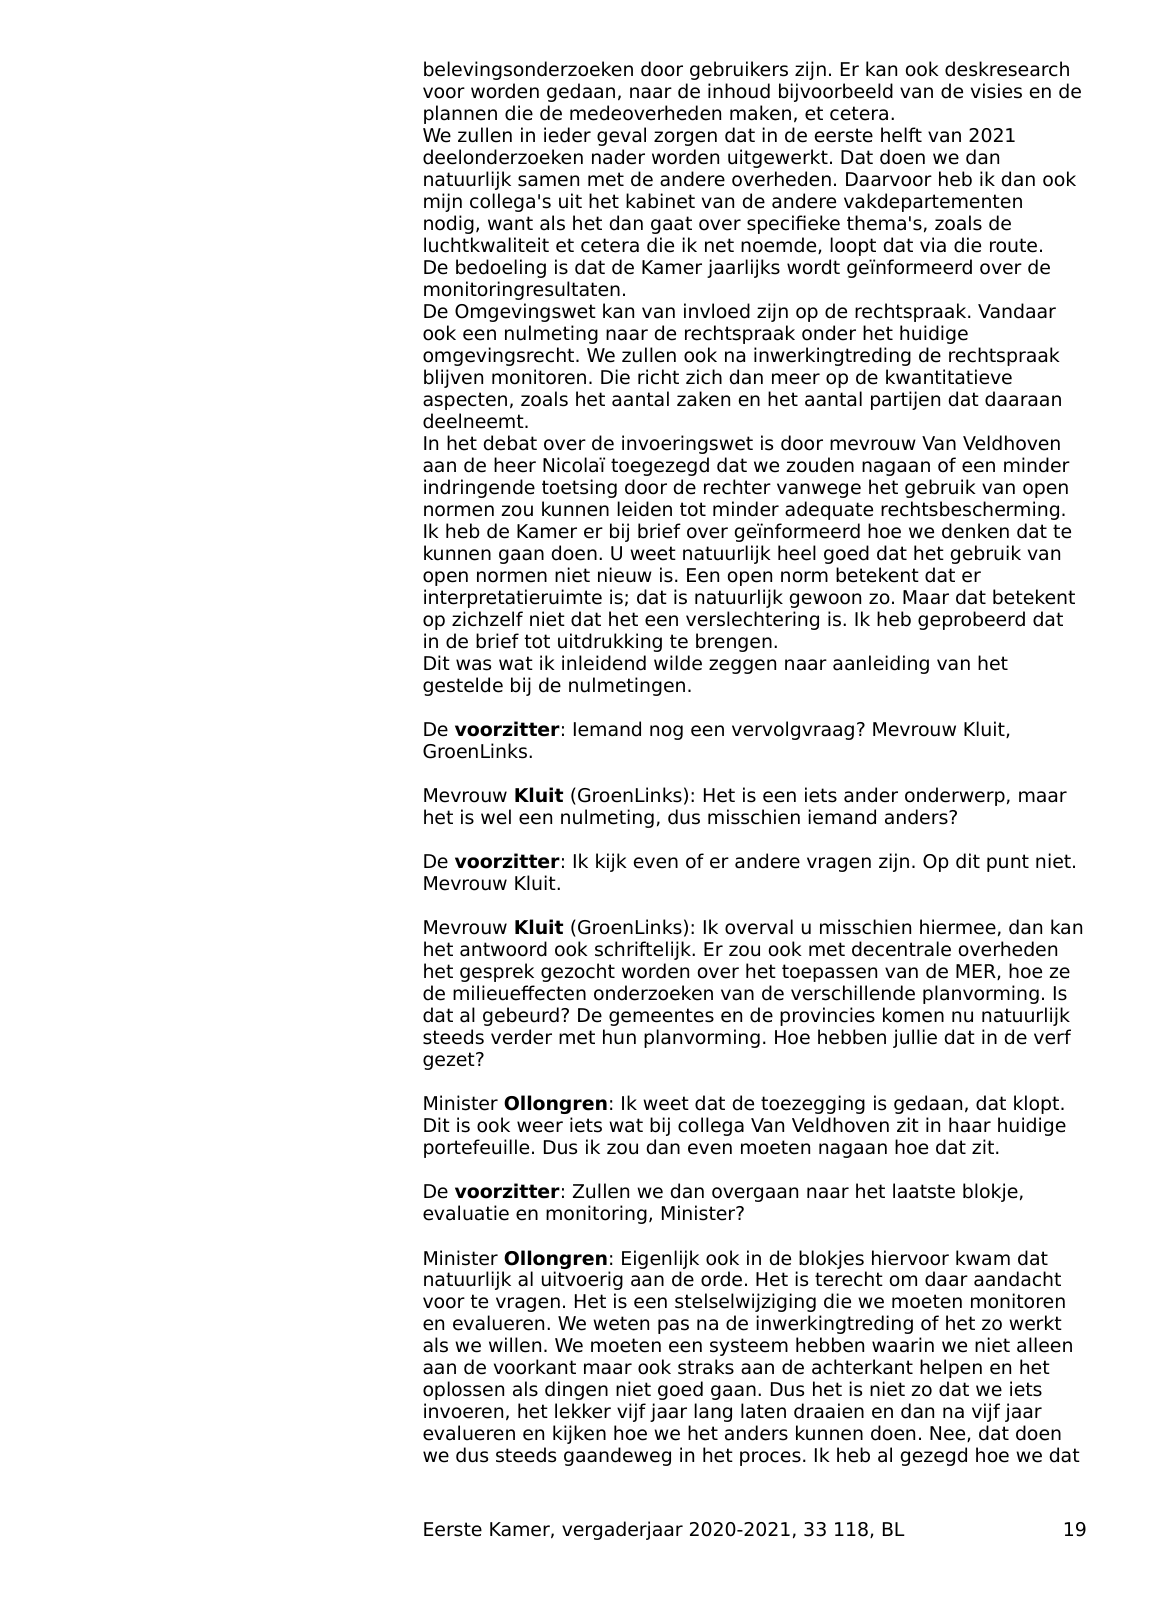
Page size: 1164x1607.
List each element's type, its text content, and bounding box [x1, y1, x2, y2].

text De Omgevingswet kan van invloed zijn op de rechtspraak. Vandaar ook een nulmeting naar de rechtspraak onder het huidige omgevingsrecht. We zullen ook na inwerkingtreding de rechtspraak blijven monitoren. Die richt zich dan meer op de kwantitatieve aspecten, zoals het aantal zaken en het aantal partijen dat daaraan deelneemt. [422, 301, 1087, 433]
text Mevrouw Kluit (GroenLinks): Het is een iets ander onderwerp, maar het is wel een nulmeting, dus misschien iemand anders? [422, 785, 1087, 829]
text Minister Ollongren: Ik weet dat de toezegging is gedaan, dat klopt. Dit is ook weer iets wat bij collega Van Veldhoven zit in haar huidige portefeuille. Dus ik zou dan even moeten nagaan hoe dat zit. [422, 1093, 1087, 1159]
text belevingsonderzoeken door gebruikers zijn. Er kan ook deskresearch voor worden gedaan, naar de inhoud bijvoorbeeld van de visies en de plannen die de medeoverheden maken, et cetera. [422, 59, 1087, 125]
text Mevrouw Kluit (GroenLinks): Ik overval u misschien hiermee, dan kan het antwoord ook schriftelijk. Er zou ook met decentrale overheden het gesprek gezocht worden over het toepassen van de MER, hoe ze de milieueffecten onderzoeken van de verschillende planvorming. Is dat al gebeurd? De gemeentes en de provincies komen nu natuurlijk steeds verder met hun planvorming. Hoe hebben jullie dat in de verf gezet? [422, 917, 1087, 1071]
text Dit was wat ik inleidend wilde zeggen naar aanleiding van het gestelde bij de nulmetingen. [422, 652, 1087, 696]
text De bedoeling is dat de Kamer jaarlijks wordt geïnformeerd over de monitoringresultaten. [422, 257, 1087, 301]
text De voorzitter: Iemand nog een vervolgvraag? Mevrouw Kluit, GroenLinks. [422, 719, 1087, 763]
text De voorzitter: Ik kijk even of er andere vragen zijn. Op dit punt niet. Mevrouw Kluit. [422, 851, 1087, 895]
text We zullen in ieder geval zorgen dat in de eerste helft van 2021 deelonderzoeken nader worden uitgewerkt. Dat doen we dan natuurlijk samen met de andere overheden. Daarvoor heb ik dan ook mijn collega's uit het kabinet van de andere vakdepartementen nodig, want als het dan gaat over specifieke thema's, zoals de luchtkwaliteit et cetera die ik net noemde, loopt dat via die route. [422, 125, 1087, 257]
text Minister Ollongren: Eigenlijk ook in de blokjes hiervoor kwam dat natuurlijk al uitvoerig aan de orde. Het is terecht om daar aandacht voor te vragen. Het is een stelselwijziging die we moeten monitoren en evalueren. We weten pas na de inwerkingtreding of het zo werkt als we willen. We moeten een systeem hebben waarin we niet alleen aan de voorkant maar ook straks aan de achterkant helpen en het oplossen als dingen niet goed gaan. Dus het is niet zo dat we iets invoeren, het lekker vijf jaar lang laten draaien en dan na vijf jaar evalueren en kijken hoe we het anders kunnen doen. Nee, dat doen we dus steeds gaandeweg in het proces. Ik heb al gezegd hoe we dat [422, 1247, 1087, 1467]
text In het debat over de invoeringswet is door mevrouw Van Veldhoven aan de heer Nicolaï toegezegd dat we zouden nagaan of een minder indringende toetsing door de rechter vanwege het gebruik van open normen zou kunnen leiden tot minder adequate rechtsbescherming. Ik heb de Kamer er bij brief over geïnformeerd hoe we denken dat te kunnen gaan doen. U weet natuurlijk heel goed dat het gebruik van open normen niet nieuw is. Een open norm betekent dat er interpretatieruimte is; dat is natuurlijk gewoon zo. Maar dat betekent op zichzelf niet dat het een verslechtering is. Ik heb geprobeerd dat in de brief tot uitdrukking te brengen. [422, 433, 1087, 652]
text De voorzitter: Zullen we dan overgaan naar het laatste blokje, evaluatie en monitoring, Minister? [422, 1181, 1087, 1225]
